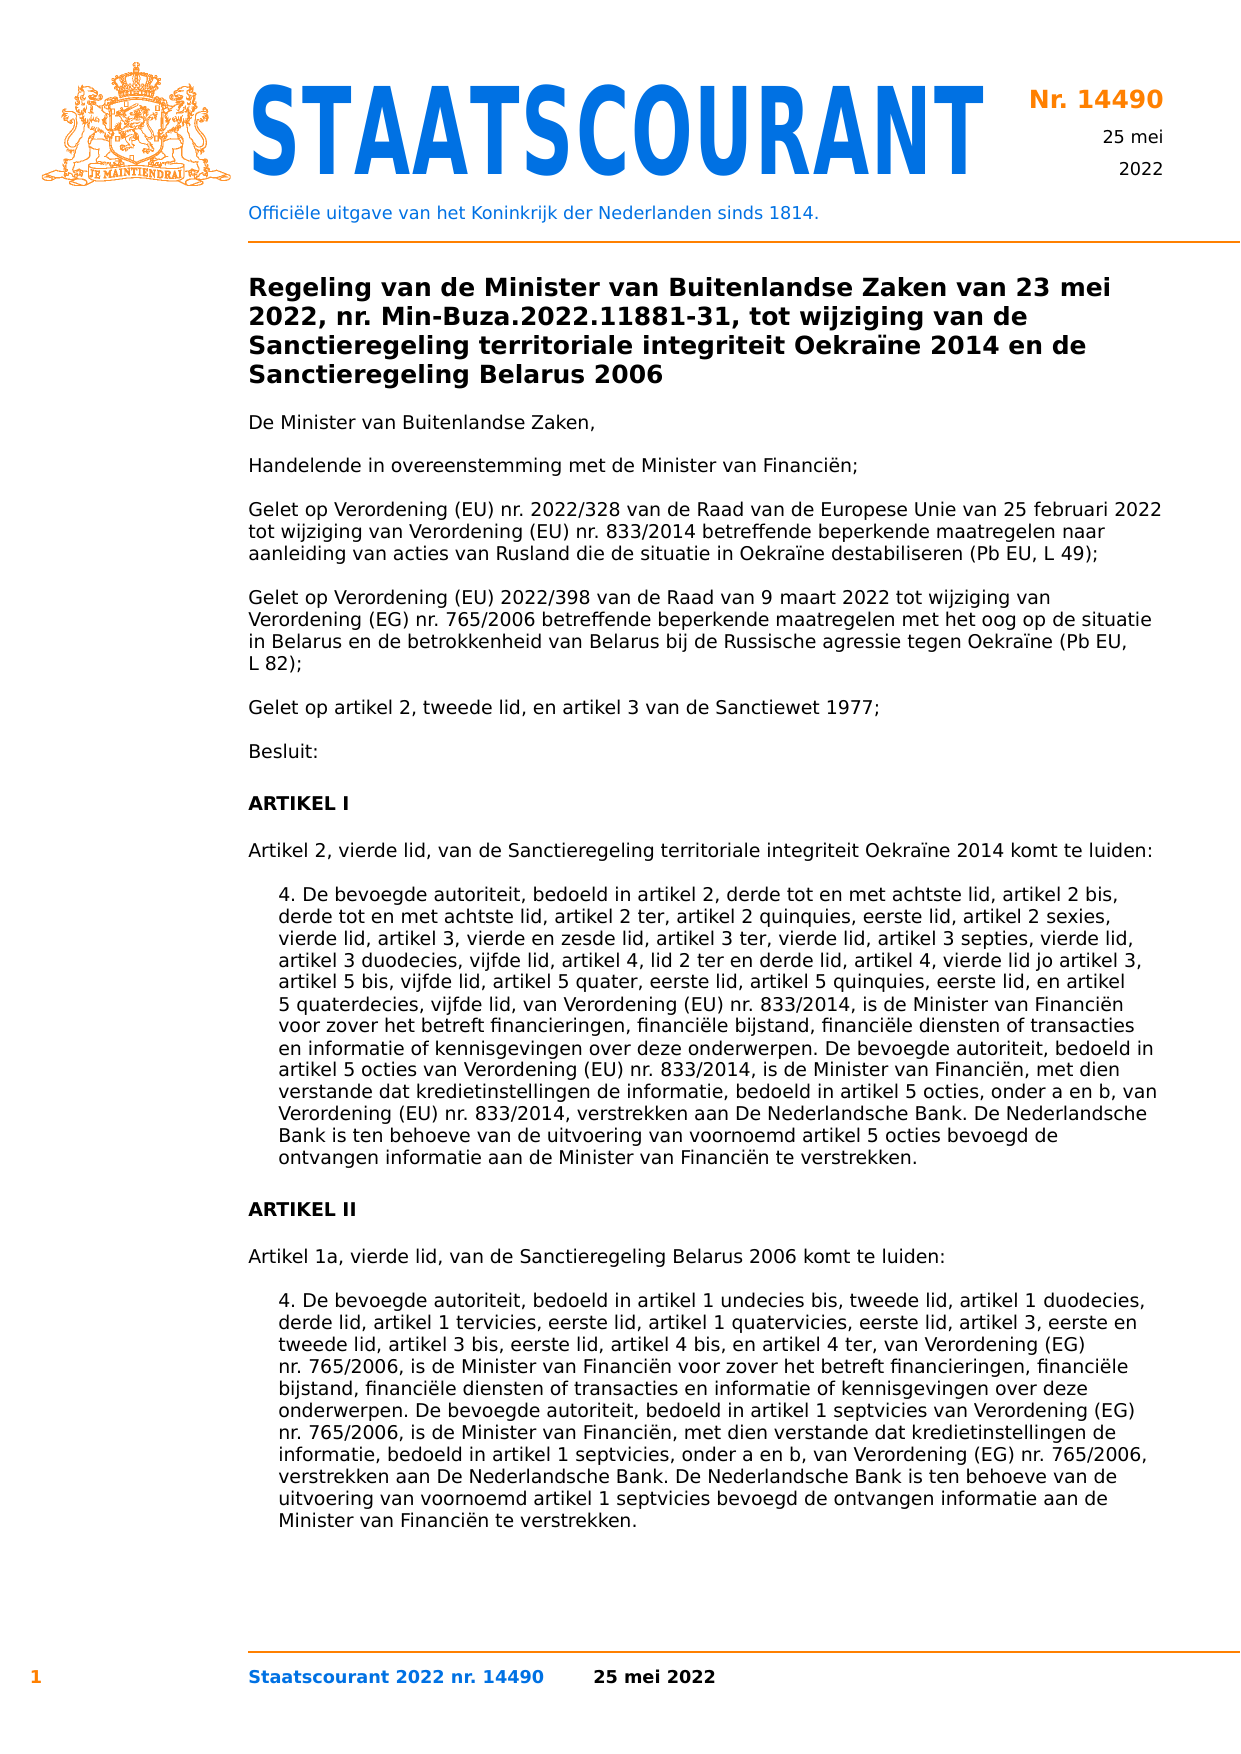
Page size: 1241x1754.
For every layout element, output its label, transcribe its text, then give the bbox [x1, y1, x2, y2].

text 4. De bevoegde autoriteit, bedoeld in artikel 1 undecies bis, tweede lid, artikel 1 duodecies, derde lid, artikel 1 tervicies, eerste lid, artikel 1 quatervicies, eerste lid, artikel 3, eerste en tweede lid, artikel 3 bis, eerste lid, artikel 4 bis, en artikel 4 ter, van Verordening (EG) nr. 765/2006, is de Minister van Financiën voor zover het betreft financieringen, financiële bijstand, financiële diensten of transacties en informatie of kennisgevingen over deze onderwerpen. De bevoegde autoriteit, bedoeld in artikel 1 septvicies van Verordening (EG) nr. 765/2006, is de Minister van Financiën, met dien verstande dat kredietinstellingen de informatie, bedoeld in artikel 1 septvicies, onder a en b, van Verordening (EG) nr. 765/2006, verstrekken aan De Nederlandsche Bank. De Nederlandsche Bank is ten behoeve van de uitvoering van voornoemd artikel 1 septvicies bevoegd de ontvangen informatie aan de Minister van Financiën te verstrekken. [278, 1290, 1163, 1532]
table_cell 2022 [998, 153, 1240, 203]
text Gelet op Verordening (EU) nr. 2022/328 van de Raad van de Europese Unie van 25 februari 2022 tot wijziging van Verordening (EU) nr. 833/2014 betreffende beperkende maatregelen naar aanleiding van acties van Rusland die de situatie in Oekraïne destabiliseren (Pb EU, L 49); [248, 499, 1163, 565]
table_header [25, 62, 248, 241]
text Besluit: [248, 741, 1163, 763]
text Gelet op Verordening (EU) 2022/398 van de Raad van 9 maart 2022 tot wijziging van Verordening (EG) nr. 765/2006 betreffende beperkende maatregelen met het oog op de situatie in Belarus en de betrokkenheid van Belarus bij de Russische agressie tegen Oekraïne (Pb EU, L 82); [248, 587, 1163, 675]
text 4. De bevoegde autoriteit, bedoeld in artikel 2, derde tot en met achtste lid, artikel 2 bis, derde tot en met achtste lid, artikel 2 ter, artikel 2 quinquies, eerste lid, artikel 2 sexies, vierde lid, artikel 3, vierde en zesde lid, artikel 3 ter, vierde lid, artikel 3 septies, vierde lid, artikel 3 duodecies, vijfde lid, artikel 4, lid 2 ter en derde lid, artikel 4, vierde lid jo artikel 3, artikel 5 bis, vijfde lid, artikel 5 quater, eerste lid, artikel 5 quinquies, eerste lid, en artikel 5 quaterdecies, vijfde lid, van Verordening (EU) nr. 833/2014, is de Minister van Financiën voor zover het betreft financieringen, financiële bijstand, financiële diensten of transacties en informatie of kennisgevingen over deze onderwerpen. De bevoegde autoriteit, bedoeld in artikel 5 octies van Verordening (EU) nr. 833/2014, is de Minister van Financiën, met dien verstande dat kredietinstellingen de informatie, bedoeld in artikel 5 octies, onder a en b, van Verordening (EU) nr. 833/2014, verstrekken aan De Nederlandsche Bank. De Nederlandsche Bank is ten behoeve van de uitvoering van voornoemd artikel 5 octies bevoegd de ontvangen informatie aan de Minister van Financiën te verstrekken. [278, 883, 1163, 1169]
subtitle Regeling van de Minister van Buitenlandse Zaken van 23 mei 2022, nr. Min-Buza.2022.11881-31, tot wijziging van de Sanctieregeling territoriale integriteit Oekraïne 2014 en de Sanctieregeling Belarus 2006 [248, 273, 1163, 390]
table_cell 25 mei [998, 121, 1240, 153]
text De Minister van Buitenlandse Zaken, [248, 412, 1163, 433]
subtitle ARTIKEL II [248, 1199, 1163, 1221]
text Gelet op artikel 2, tweede lid, en artikel 3 van de Sanctiewet 1977; [248, 697, 1163, 719]
picture [41, 62, 231, 186]
table_cell Officiële uitgave van het Koninkrijk der Nederlanden sinds 1814. [248, 203, 1240, 241]
subtitle ARTIKEL I [248, 793, 1163, 815]
table_header Nr. 14490 [998, 62, 1240, 121]
text Artikel 2, vierde lid, van de Sanctieregeling territoriale integriteit Oekraïne 2014 komt te luiden: [248, 840, 1163, 862]
text Artikel 1a, vierde lid, van de Sanctieregeling Belarus 2006 komt te luiden: [248, 1246, 1163, 1268]
table_header STAATSCOURANT [248, 62, 998, 203]
text Handelende in overeenstemming met de Minister van Financiën; [248, 455, 1163, 477]
